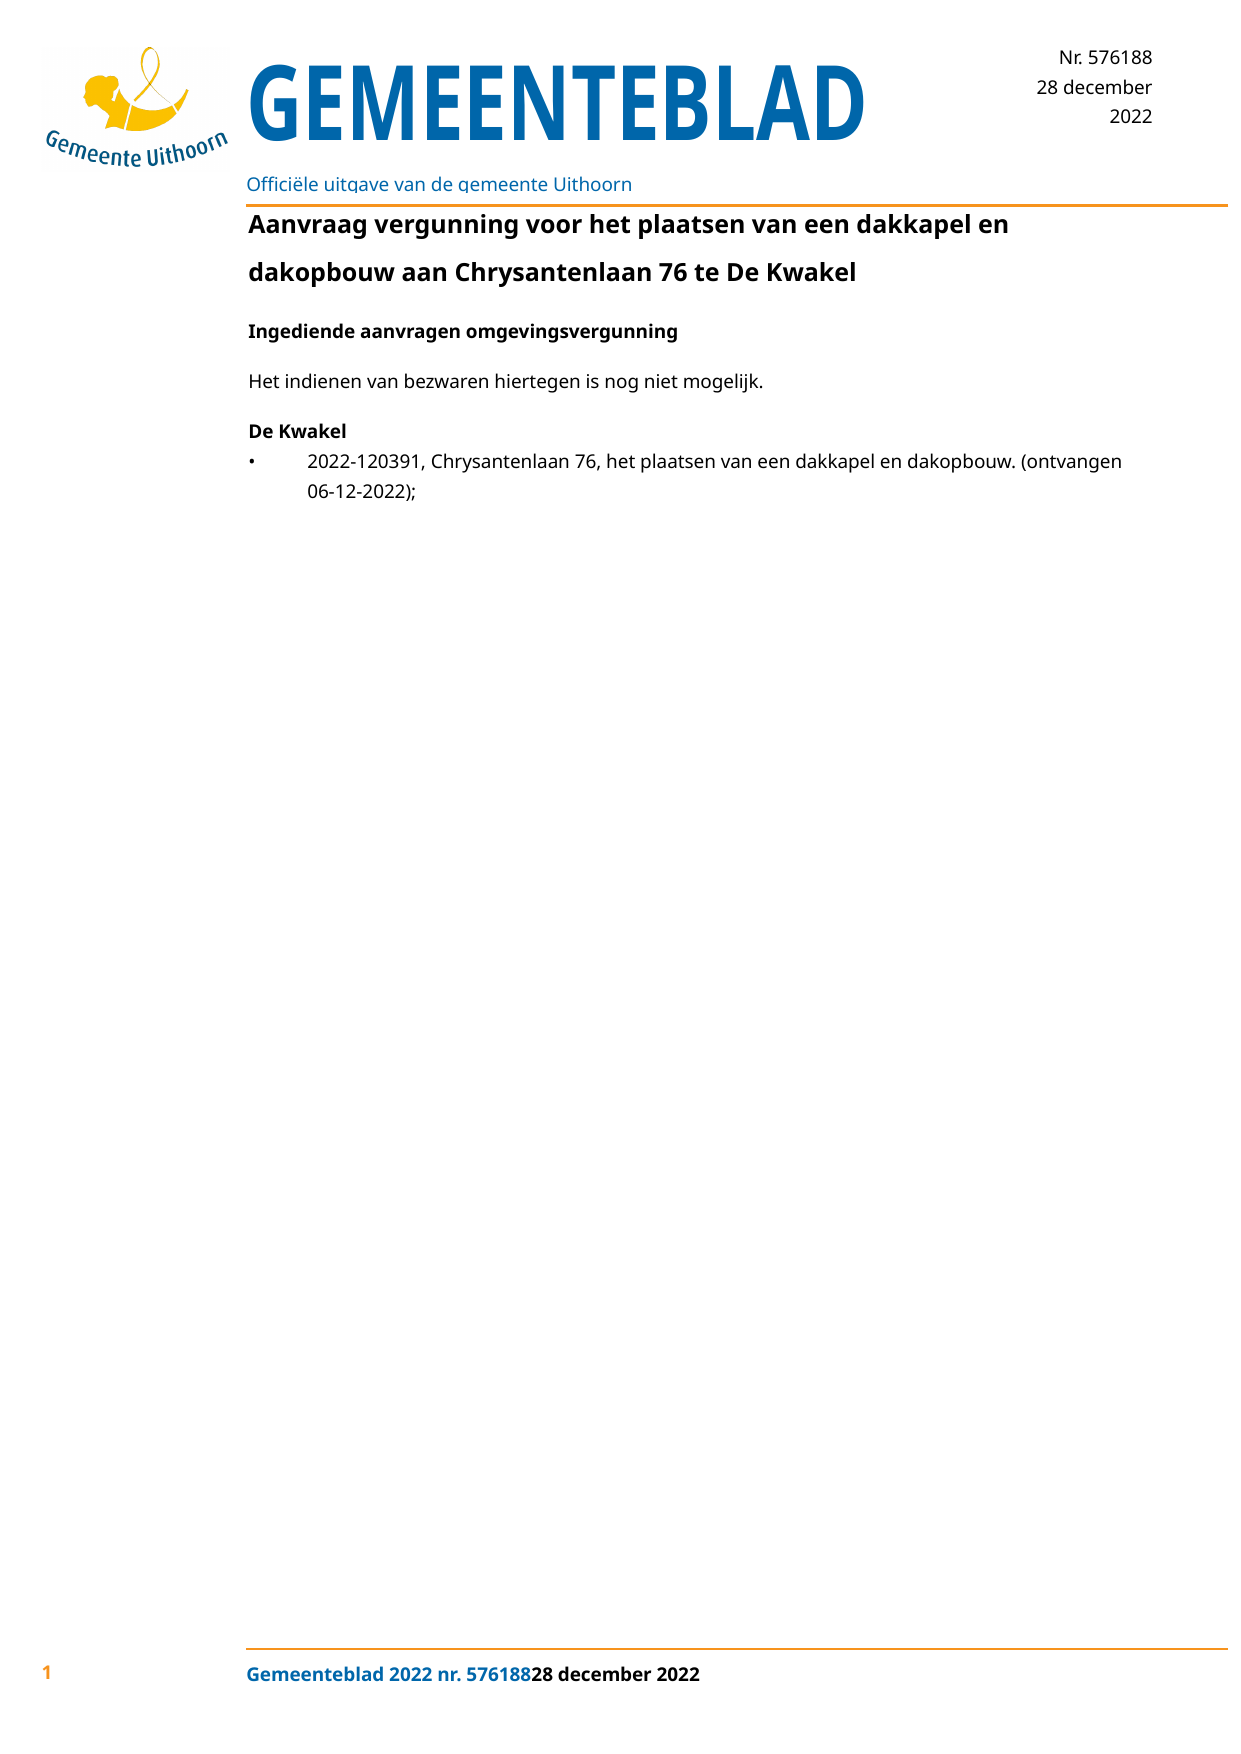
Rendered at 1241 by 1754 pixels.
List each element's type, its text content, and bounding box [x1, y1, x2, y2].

list 2022-120391, Chrysantenlaan 76, het plaatsen van een dakkapel en dakopbouw. (ontvangen 06-12-2022); [248, 448, 1152, 504]
text Ingediende aanvragen omgevingsvergunning [248, 318, 1152, 344]
text Het indienen van bezwaren hiertegen is nog niet mogelijk. [248, 368, 1152, 394]
picture [41, 47, 231, 172]
text Aanvraag vergunning voor het plaatsen van een dakkapel en dakopbouw aan Chrysantenlaan 76 te De Kwakel [248, 207, 1152, 288]
text De Kwakel [248, 419, 1152, 444]
